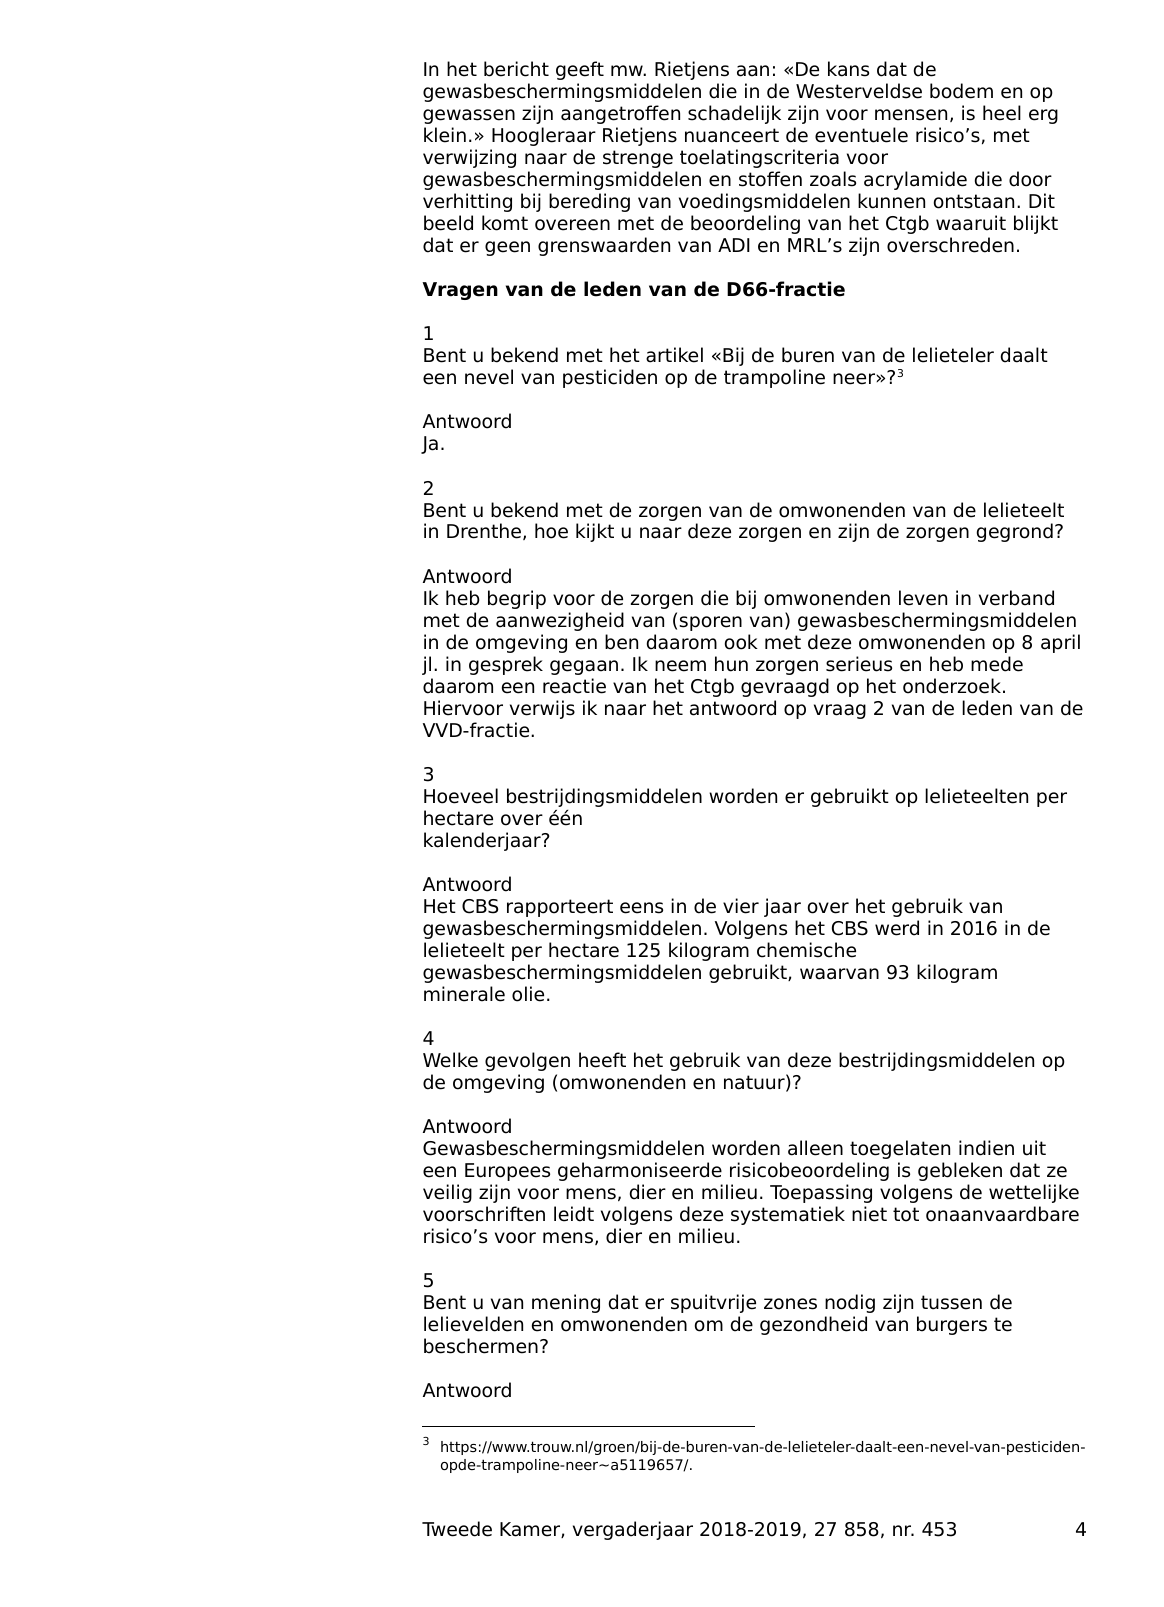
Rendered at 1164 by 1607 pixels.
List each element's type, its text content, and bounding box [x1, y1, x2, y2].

text Antwoord [422, 1380, 1087, 1402]
text Welke gevolgen heeft het gebruik van deze bestrijdingsmiddelen op de omgeving (omwonenden en natuur)? [422, 1050, 1087, 1094]
subtitle Vragen van de leden van de D66-fractie [422, 279, 1087, 301]
text 1 [422, 323, 1087, 345]
text Het CBS rapporteert eens in de vier jaar over het gebruik van gewasbeschermingsmiddelen. Volgens het CBS werd in 2016 in de lelieteelt per hectare 125 kilogram chemische gewasbeschermingsmiddelen gebruikt, waarvan 93 kilogram minerale olie. [422, 896, 1087, 1006]
text Antwoord [422, 411, 1087, 433]
text Antwoord [422, 874, 1087, 896]
text kalenderjaar? [422, 829, 1087, 852]
text Hoeveel bestrijdingsmiddelen worden er gebruikt op lelieteelten per hectare over één [422, 786, 1087, 829]
text Gewasbeschermingsmiddelen worden alleen toegelaten indien uit een Europees geharmoniseerde risicobeoordeling is gebleken dat ze veilig zijn voor mens, dier en milieu. Toepassing volgens de wettelijke voorschriften leidt volgens deze systematiek niet tot onaanvaardbare risico’s voor mens, dier en milieu. [422, 1138, 1087, 1248]
text 3 [422, 764, 1087, 786]
text Bent u bekend met het artikel «Bij de buren van de lelieteler daalt een nevel van pesticiden op de trampoline neer»? [422, 345, 1087, 389]
text https://www.trouw.nl/groen/bij-de-buren-van-de-lelieteler-daalt-een-nevel-van-pesticiden-opde-trampoline-neer~a5119657/. [422, 1435, 1087, 1474]
text 5 [422, 1270, 1087, 1292]
text In het bericht geeft mw. Rietjens aan: «De kans dat de gewasbeschermingsmiddelen die in de Westerveldse bodem en op gewassen zijn aangetroffen schadelijk zijn voor mensen, is heel erg klein.» Hoogleraar Rietjens nuanceert de eventuele risico’s, met verwijzing naar de strenge toelatingscriteria voor gewasbeschermingsmiddelen en stoffen zoals acrylamide die door verhitting bij bereding van voedingsmiddelen kunnen ontstaan. Dit beeld komt overeen met de beoordeling van het Ctgb waaruit blijkt dat er geen grenswaarden van ADI en MRL’s zijn overschreden. [422, 59, 1087, 257]
text 4 [422, 1028, 1087, 1050]
text Ja. [422, 433, 1087, 455]
text 2 [422, 477, 1087, 499]
text Antwoord [422, 566, 1087, 588]
text Bent u bekend met de zorgen van de omwonenden van de lelieteelt in Drenthe, hoe kijkt u naar deze zorgen en zijn de zorgen gegrond? [422, 499, 1087, 543]
text Ik heb begrip voor de zorgen die bij omwonenden leven in verband met de aanwezigheid van (sporen van) gewasbeschermingsmiddelen in de omgeving en ben daarom ook met deze omwonenden op 8 april jl. in gesprek gegaan. Ik neem hun zorgen serieus en heb mede daarom een reactie van het Ctgb gevraagd op het onderzoek. Hiervoor verwijs ik naar het antwoord op vraag 2 van de leden van de VVD-fractie. [422, 588, 1087, 741]
text Antwoord [422, 1116, 1087, 1138]
text Bent u van mening dat er spuitvrije zones nodig zijn tussen de lelievelden en omwonenden om de gezondheid van burgers te beschermen? [422, 1292, 1087, 1358]
